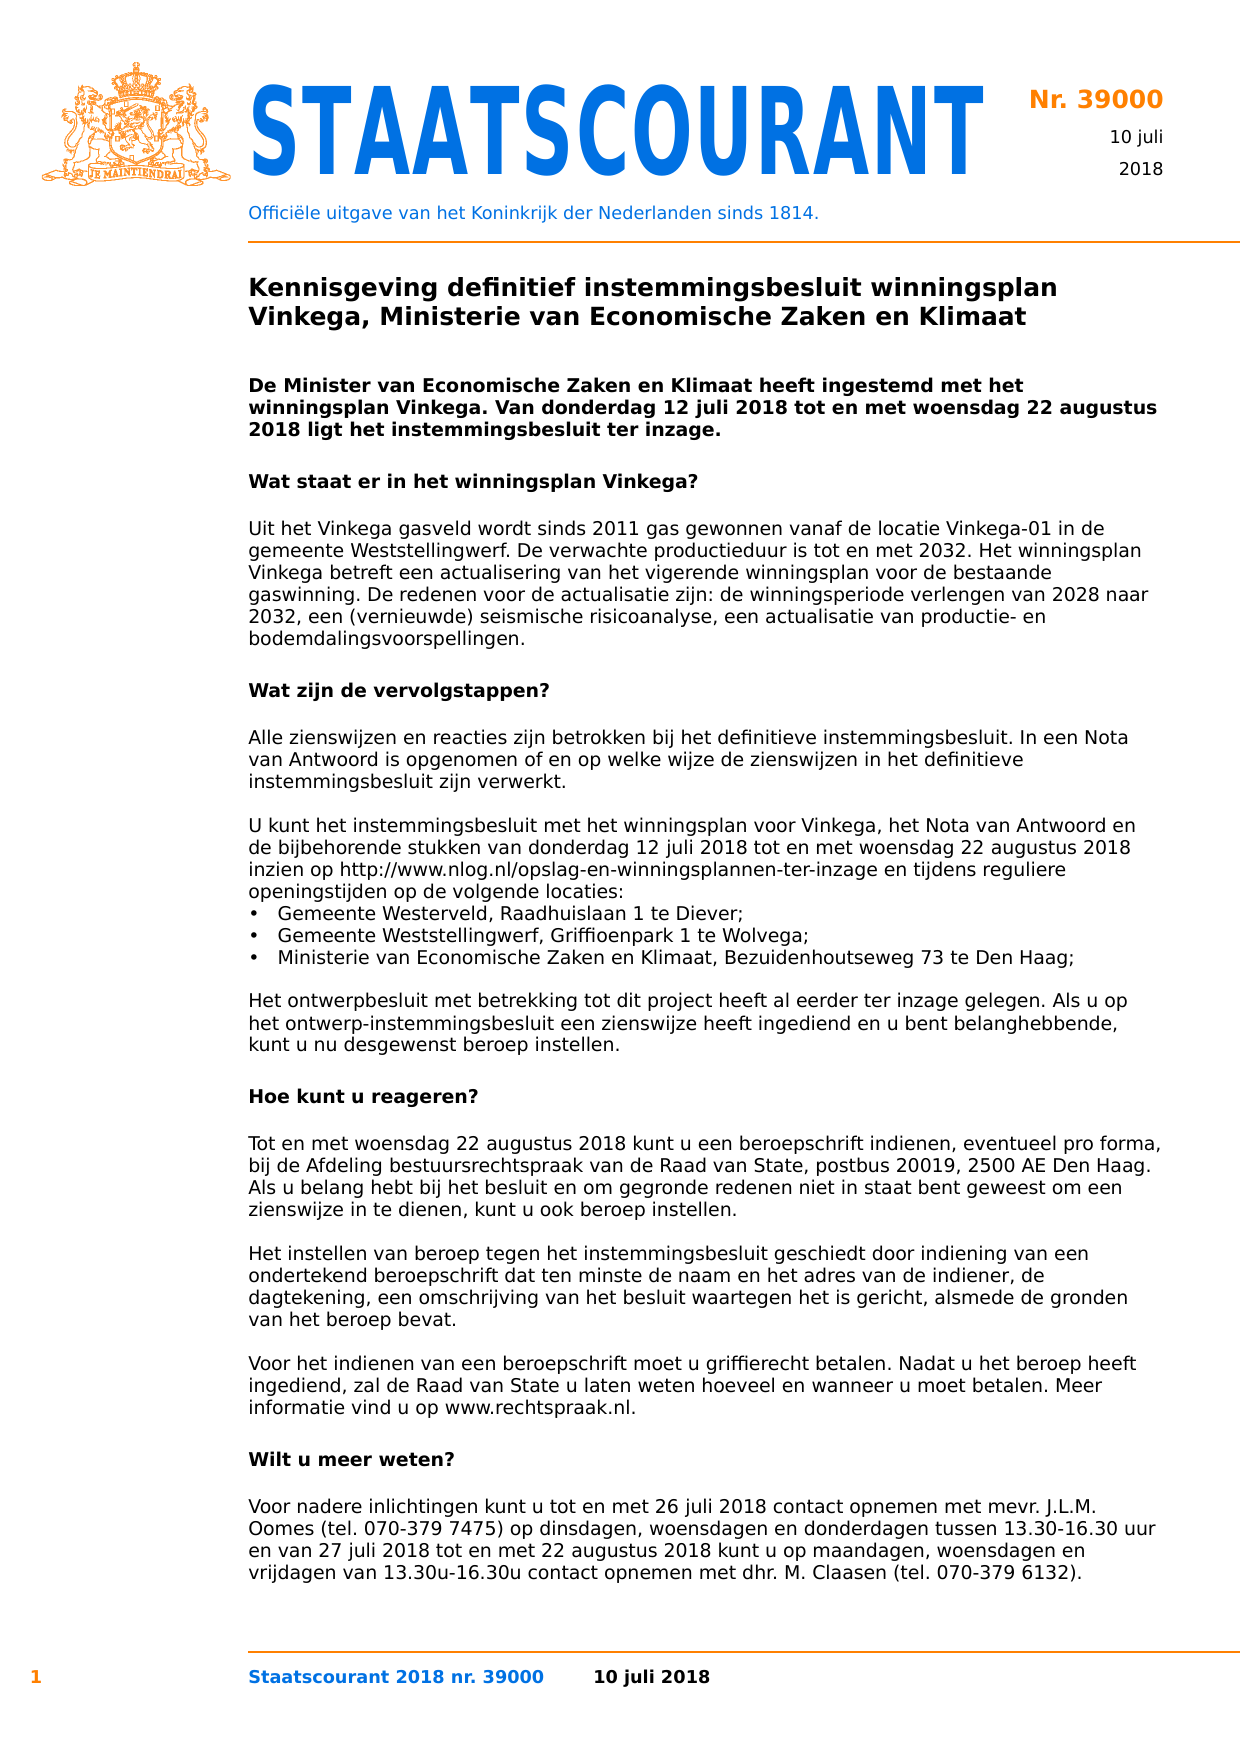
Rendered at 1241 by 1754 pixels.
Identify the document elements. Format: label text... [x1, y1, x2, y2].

table_header STAATSCOURANT [248, 62, 998, 203]
subtitle Wat staat er in het winningsplan Vinkega? [248, 471, 1163, 493]
subtitle Wilt u meer weten? [248, 1449, 1163, 1471]
text Tot en met woensdag 22 augustus 2018 kunt u een beroepschrift indienen, eventueel pro forma, bij de Afdeling bestuursrechtspraak van de Raad van State, postbus 20019, 2500 AE Den Haag. Als u belang hebt bij het besluit en om gegronde redenen niet in staat bent geweest om een zienswijze in te dienen, kunt u ook beroep instellen. [248, 1133, 1163, 1221]
text • Gemeente Weststellingwerf, Griffioenpark 1 te Wolvega; [248, 924, 1163, 947]
subtitle Hoe kunt u reageren? [248, 1086, 1163, 1108]
table_header Nr. 39000 [998, 62, 1240, 121]
text Voor het indienen van een beroepschrift moet u griffierecht betalen. Nadat u het beroep heeft ingediend, zal de Raad van State u laten weten hoeveel en wanneer u moet betalen. Meer informatie vind u op www.rechtspraak.nl. [248, 1353, 1163, 1419]
text Uit het Vinkega gasveld wordt sinds 2011 gas gewonnen vanaf de locatie Vinkega-01 in de gemeente Weststellingwerf. De verwachte productieduur is tot en met 2032. Het winningsplan Vinkega betreft een actualisering van het vigerende winningsplan voor de bestaande gaswinning. De redenen voor de actualisatie zijn: de winningsperiode verlengen van 2028 naar 2032, een (vernieuwde) seismische risicoanalyse, een actualisatie van productie- en bodemdalingsvoorspellingen. [248, 518, 1163, 650]
text • Gemeente Westerveld, Raadhuislaan 1 te Diever; [248, 903, 1163, 924]
picture [41, 62, 231, 186]
text De Minister van Economische Zaken en Klimaat heeft ingestemd met het winningsplan Vinkega. Van donderdag 12 juli 2018 tot en met woensdag 22 augustus 2018 ligt het instemmingsbesluit ter inzage. [248, 375, 1163, 441]
text • Ministerie van Economische Zaken en Klimaat, Bezuidenhoutseweg 73 te Den Haag; [248, 947, 1163, 968]
table_cell 2018 [998, 153, 1240, 203]
text Alle zienswijzen en reacties zijn betrokken bij het definitieve instemmingsbesluit. In een Nota van Antwoord is opgenomen of en op welke wijze de zienswijzen in het definitieve instemmingsbesluit zijn verwerkt. [248, 727, 1163, 793]
text Het instellen van beroep tegen het instemmingsbesluit geschiedt door indiening van een ondertekend beroepschrift dat ten minste de naam en het adres van de indiener, de dagtekening, een omschrijving van het besluit waartegen het is gericht, alsmede de gronden van het beroep bevat. [248, 1243, 1163, 1331]
subtitle Kennisgeving definitief instemmingsbesluit winningsplan Vinkega, Ministerie van Economische Zaken en Klimaat [248, 273, 1163, 331]
text U kunt het instemmingsbesluit met het winningsplan voor Vinkega, het Nota van Antwoord en de bijbehorende stukken van donderdag 12 juli 2018 tot en met woensdag 22 augustus 2018 inzien op http://www.nlog.nl/opslag-en-winningsplannen-ter-inzage en tijdens reguliere openingstijden op de volgende locaties: [248, 815, 1163, 903]
table_cell 10 juli [998, 121, 1240, 153]
table_cell Officiële uitgave van het Koninkrijk der Nederlanden sinds 1814. [248, 203, 1240, 241]
subtitle Wat zijn de vervolgstappen? [248, 680, 1163, 702]
table_header [25, 62, 248, 241]
text Voor nadere inlichtingen kunt u tot en met 26 juli 2018 contact opnemen met mevr. J.L.M. Oomes (tel. 070-379 7475) op dinsdagen, woensdagen en donderdagen tussen 13.30-16.30 uur en van 27 juli 2018 tot en met 22 augustus 2018 kunt u op maandagen, woensdagen en vrijdagen van 13.30u-16.30u contact opnemen met dhr. M. Claasen (tel. 070-379 6132). [248, 1496, 1163, 1584]
text Het ontwerpbesluit met betrekking tot dit project heeft al eerder ter inzage gelegen. Als u op het ontwerp-instemmingsbesluit een zienswijze heeft ingediend en u bent belanghebbende, kunt u nu desgewenst beroep instellen. [248, 990, 1163, 1056]
